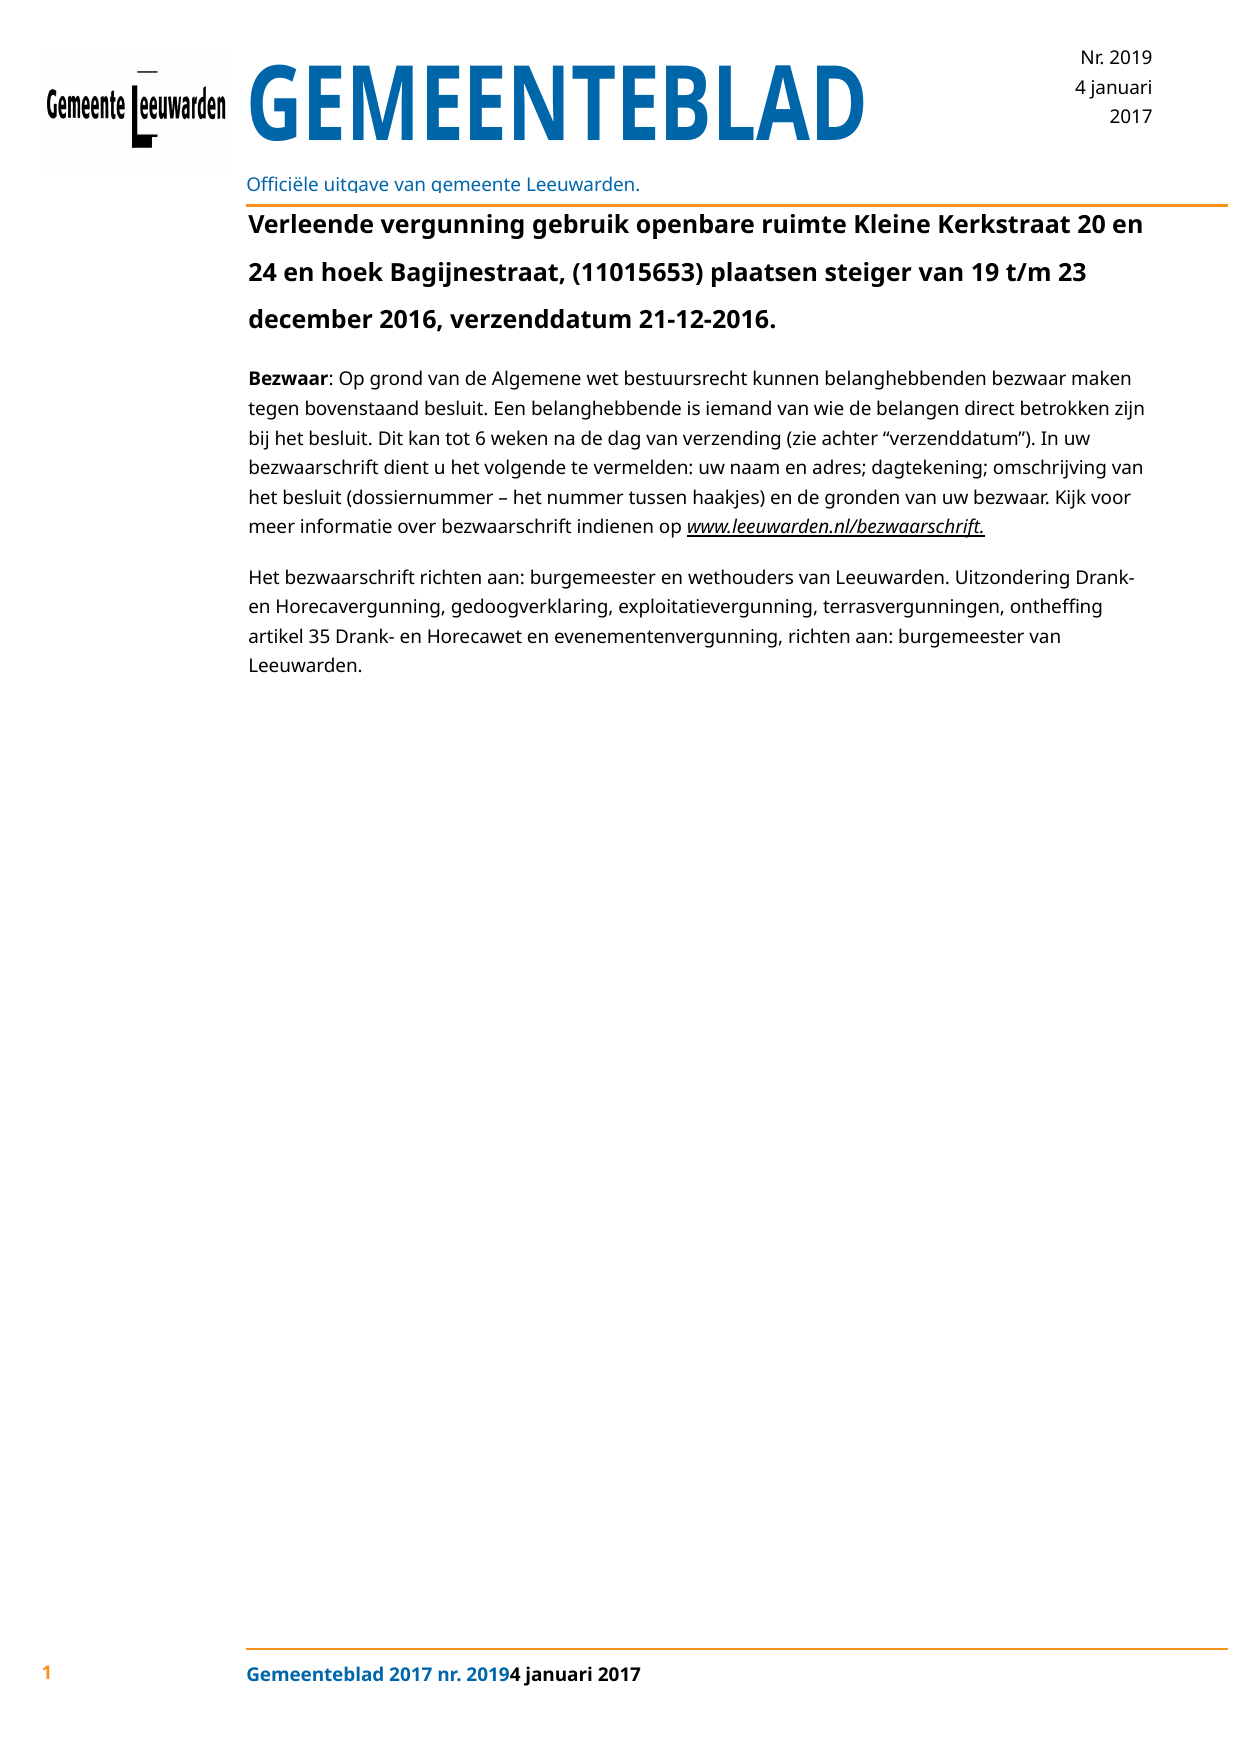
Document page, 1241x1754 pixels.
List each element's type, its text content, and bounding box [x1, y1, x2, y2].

picture [41, 47, 231, 172]
text Het bezwaarschrift richten aan: burgemeester en wethouders van Leeuwarden. Uitzondering Drank- en Horecavergunning, gedoogverklaring, exploitatievergunning, terrasvergunningen, ontheffing artikel 35 Drank- en Horecawet en evenementenvergunning, richten aan: burgemeester van Leeuwarden. [248, 564, 1152, 678]
text Verleende vergunning gebruik openbare ruimte Kleine Kerkstraat 20 en 24 en hoek Bagijnestraat, (11015653) plaatsen steiger van 19 t/m 23 december 2016, verzenddatum 21-12-2016. [248, 207, 1152, 336]
text Bezwaar: Op grond van de Algemene wet bestuursrecht kunnen belanghebbenden bezwaar maken tegen bovenstaand besluit. Een belanghebbende is iemand van wie de belangen direct betrokken zijn bij het besluit. Dit kan tot 6 weken na de dag van verzending (zie achter “verzenddatum”). In uw bezwaarschrift dient u het volgende te vermelden: uw naam en adres; dagtekening; omschrijving van het besluit (dossiernummer – het nummer tussen haakjes) en de gronden van uw bezwaar. Kijk voor meer informatie over bezwaarschrift indienen op www.leeuwarden.nl/bezwaarschrift. [248, 366, 1152, 539]
